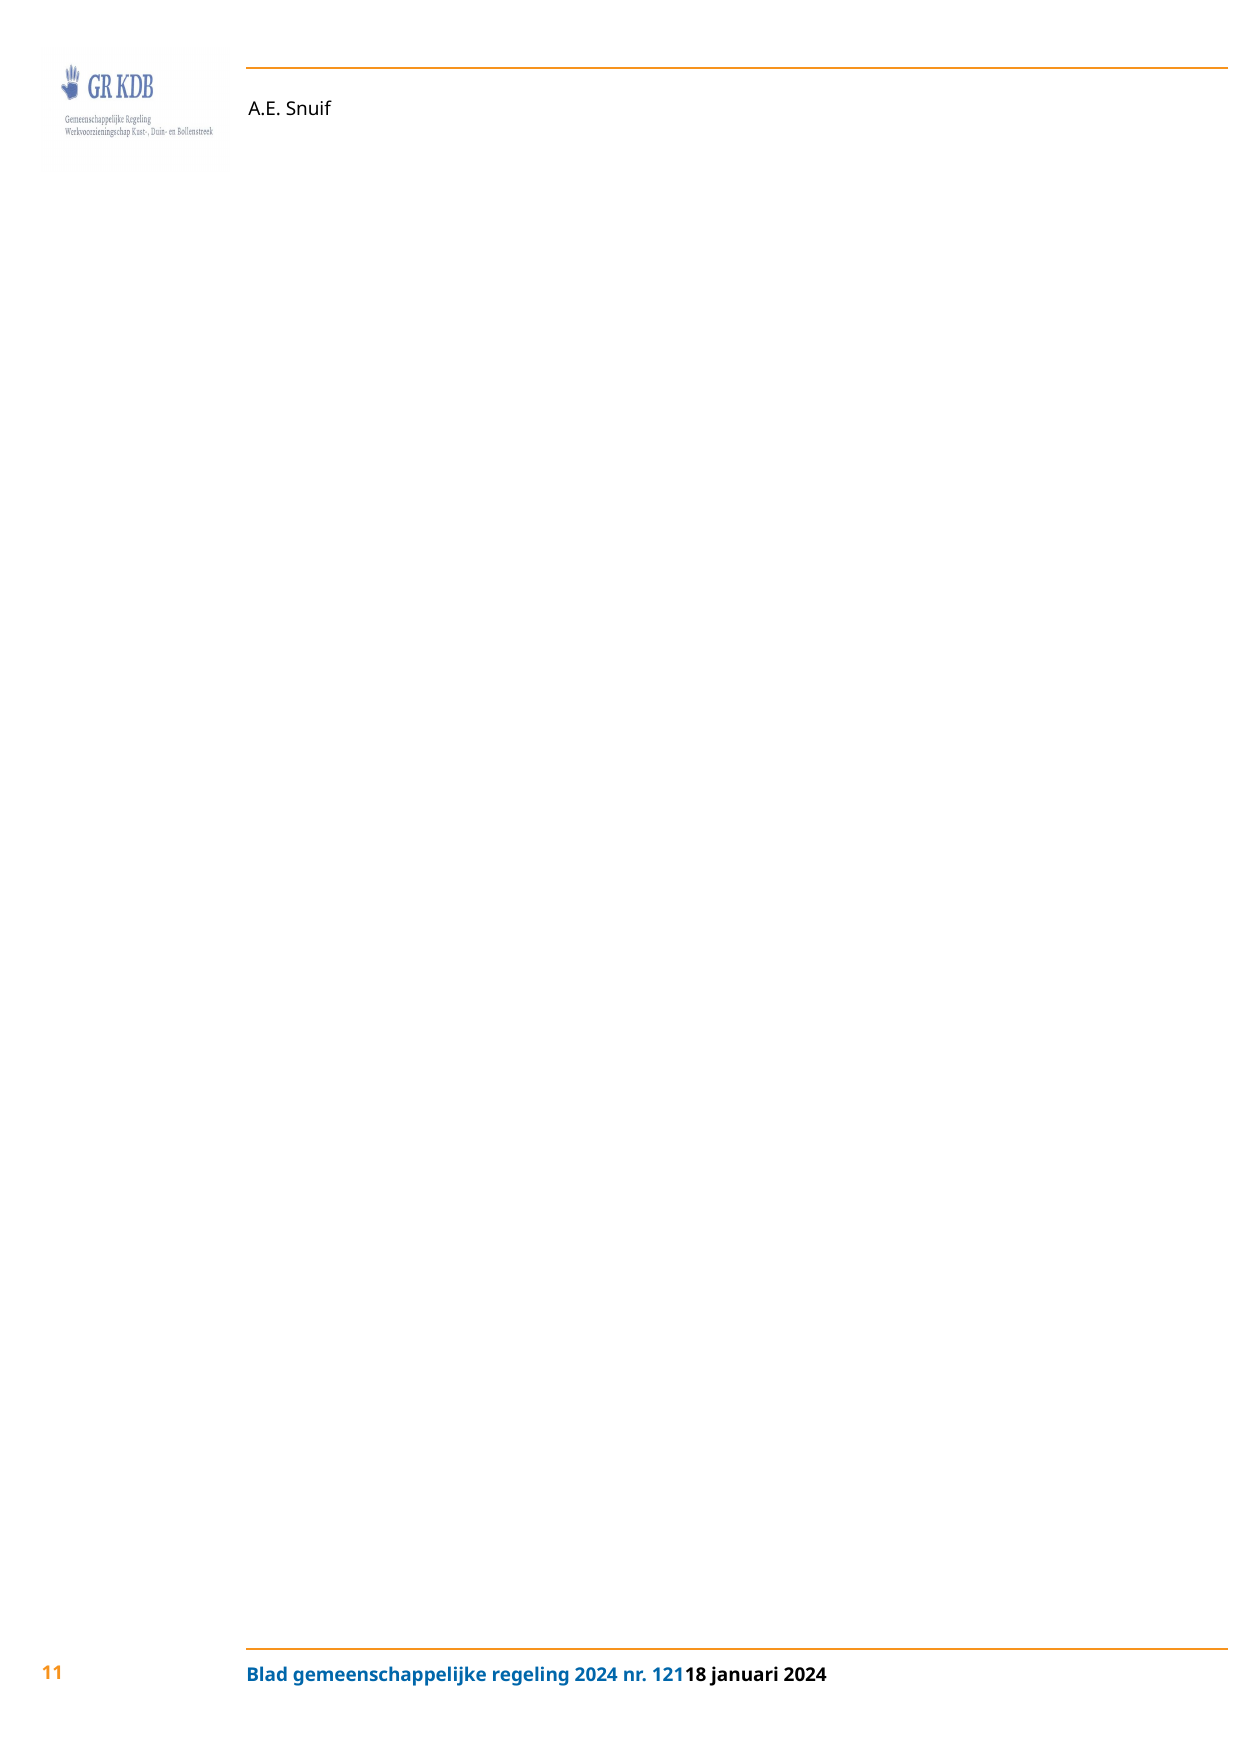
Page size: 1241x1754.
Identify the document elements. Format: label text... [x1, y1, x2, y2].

picture [41, 47, 231, 172]
text A.E. Snuif [248, 95, 1152, 121]
